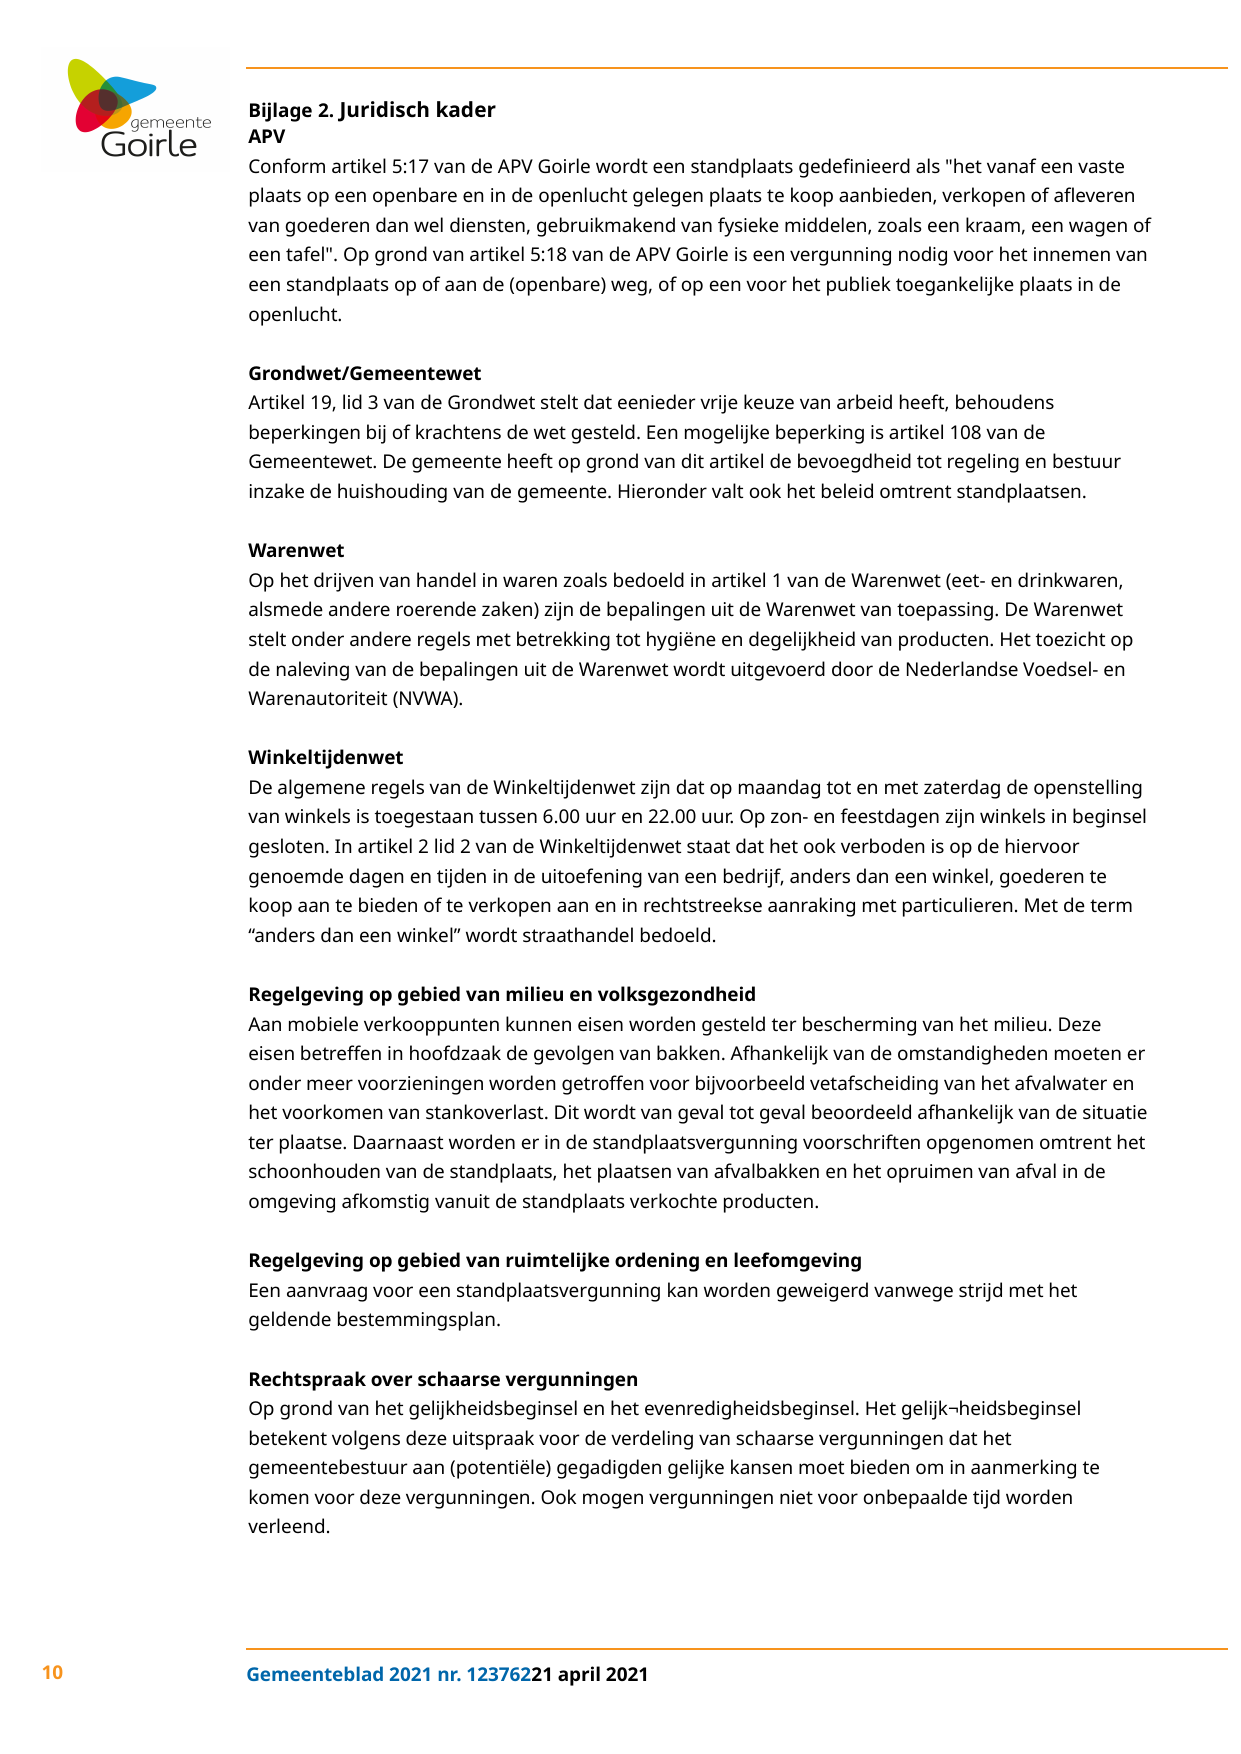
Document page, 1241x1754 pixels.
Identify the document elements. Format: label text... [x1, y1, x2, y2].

text Conform artikel 5:17 van de APV Goirle wordt een standplaats gedefinieerd als "het vanaf een vaste plaats op een openbare en in de openlucht gelegen plaats te koop aanbieden, verkopen of afleveren van goederen dan wel diensten, gebruikmakend van fysieke middelen, zoals een kraam, een wagen of een tafel". Op grond van artikel 5:18 van de APV Goirle is een vergunning nodig voor het innemen van een standplaats op of aan de (openbare) weg, of op een voor het publiek toegankelijke plaats in de openlucht. [248, 153, 1152, 327]
text Op het drijven van handel in waren zoals bedoeld in artikel 1 van de Warenwet (eet- en drinkwaren, alsmede andere roerende zaken) zijn de bepalingen uit de Warenwet van toepassing. De Warenwet stelt onder andere regels met betrekking tot hygiëne en degelijkheid van producten. Het toezicht op de naleving van de bepalingen uit de Warenwet wordt uitgevoerd door de Nederlandse Voedsel- en Warenautoriteit (NVWA). [248, 567, 1152, 711]
text Grondwet/Gemeentewet [248, 360, 1152, 386]
text Rechtspraak over schaarse vergunningen [248, 1366, 1152, 1392]
text Op grond van het gelijkheidsbeginsel en het evenredigheidsbeginsel. Het gelijk¬heidsbeginsel betekent volgens deze uitspraak voor de verdeling van schaarse vergunningen dat het gemeentebestuur aan (potentiële) gegadigden gelijke kansen moet bieden om in aanmerking te komen voor deze vergunningen. Ook mogen vergunningen niet voor onbepaalde tijd worden verleend. [248, 1395, 1152, 1539]
text Winkeltijdenwet [248, 744, 1152, 770]
text Warenwet [248, 537, 1152, 563]
text Een aanvraag voor een standplaatsvergunning kan worden geweigerd vanwege strijd met het geldende bestemmingsplan. [248, 1277, 1152, 1332]
text Regelgeving op gebied van ruimtelijke ordening en leefomgeving [248, 1247, 1152, 1273]
text Regelgeving op gebied van milieu en volksgezondheid [248, 981, 1152, 1007]
text Aan mobiele verkooppunten kunnen eisen worden gesteld ter bescherming van het milieu. Deze eisen betreffen in hoofdzaak de gevolgen van bakken. Afhankelijk van de omstandigheden moeten er onder meer voorzieningen worden getroffen voor bijvoorbeeld vetafscheiding van het afvalwater en het voorkomen van stankoverlast. Dit wordt van geval tot geval beoordeeld afhankelijk van de situatie ter plaatse. Daarnaast worden er in de standplaatsvergunning voorschriften opgenomen omtrent het schoonhouden van de standplaats, het plaatsen van afvalbakken en het opruimen van afval in de omgeving afkomstig vanuit de standplaats verkochte producten. [248, 1011, 1152, 1214]
text APV [248, 123, 1152, 149]
text De algemene regels van de Winkeltijdenwet zijn dat op maandag tot en met zaterdag de openstelling van winkels is toegestaan tussen 6.00 uur en 22.00 uur. Op zon- en feestdagen zijn winkels in beginsel gesloten. In artikel 2 lid 2 van de Winkeltijdenwet staat dat het ook verboden is op de hiervoor genoemde dagen en tijden in de uitoefening van een bedrijf, anders dan een winkel, goederen te koop aan te bieden of te verkopen aan en in rechtstreekse aanraking met particulieren. Met de term “anders dan een winkel” wordt straathandel bedoeld. [248, 774, 1152, 948]
picture [41, 47, 231, 172]
text Bijlage 2. Juridisch kader [248, 95, 1152, 123]
text Artikel 19, lid 3 van de Grondwet stelt dat eenieder vrije keuze van arbeid heeft, behoudens beperkingen bij of krachtens de wet gesteld. Een mogelijke beperking is artikel 108 van de Gemeentewet. De gemeente heeft op grond van dit artikel de bevoegdheid tot regeling en bestuur inzake de huishouding van de gemeente. Hieronder valt ook het beleid omtrent standplaatsen. [248, 389, 1152, 504]
